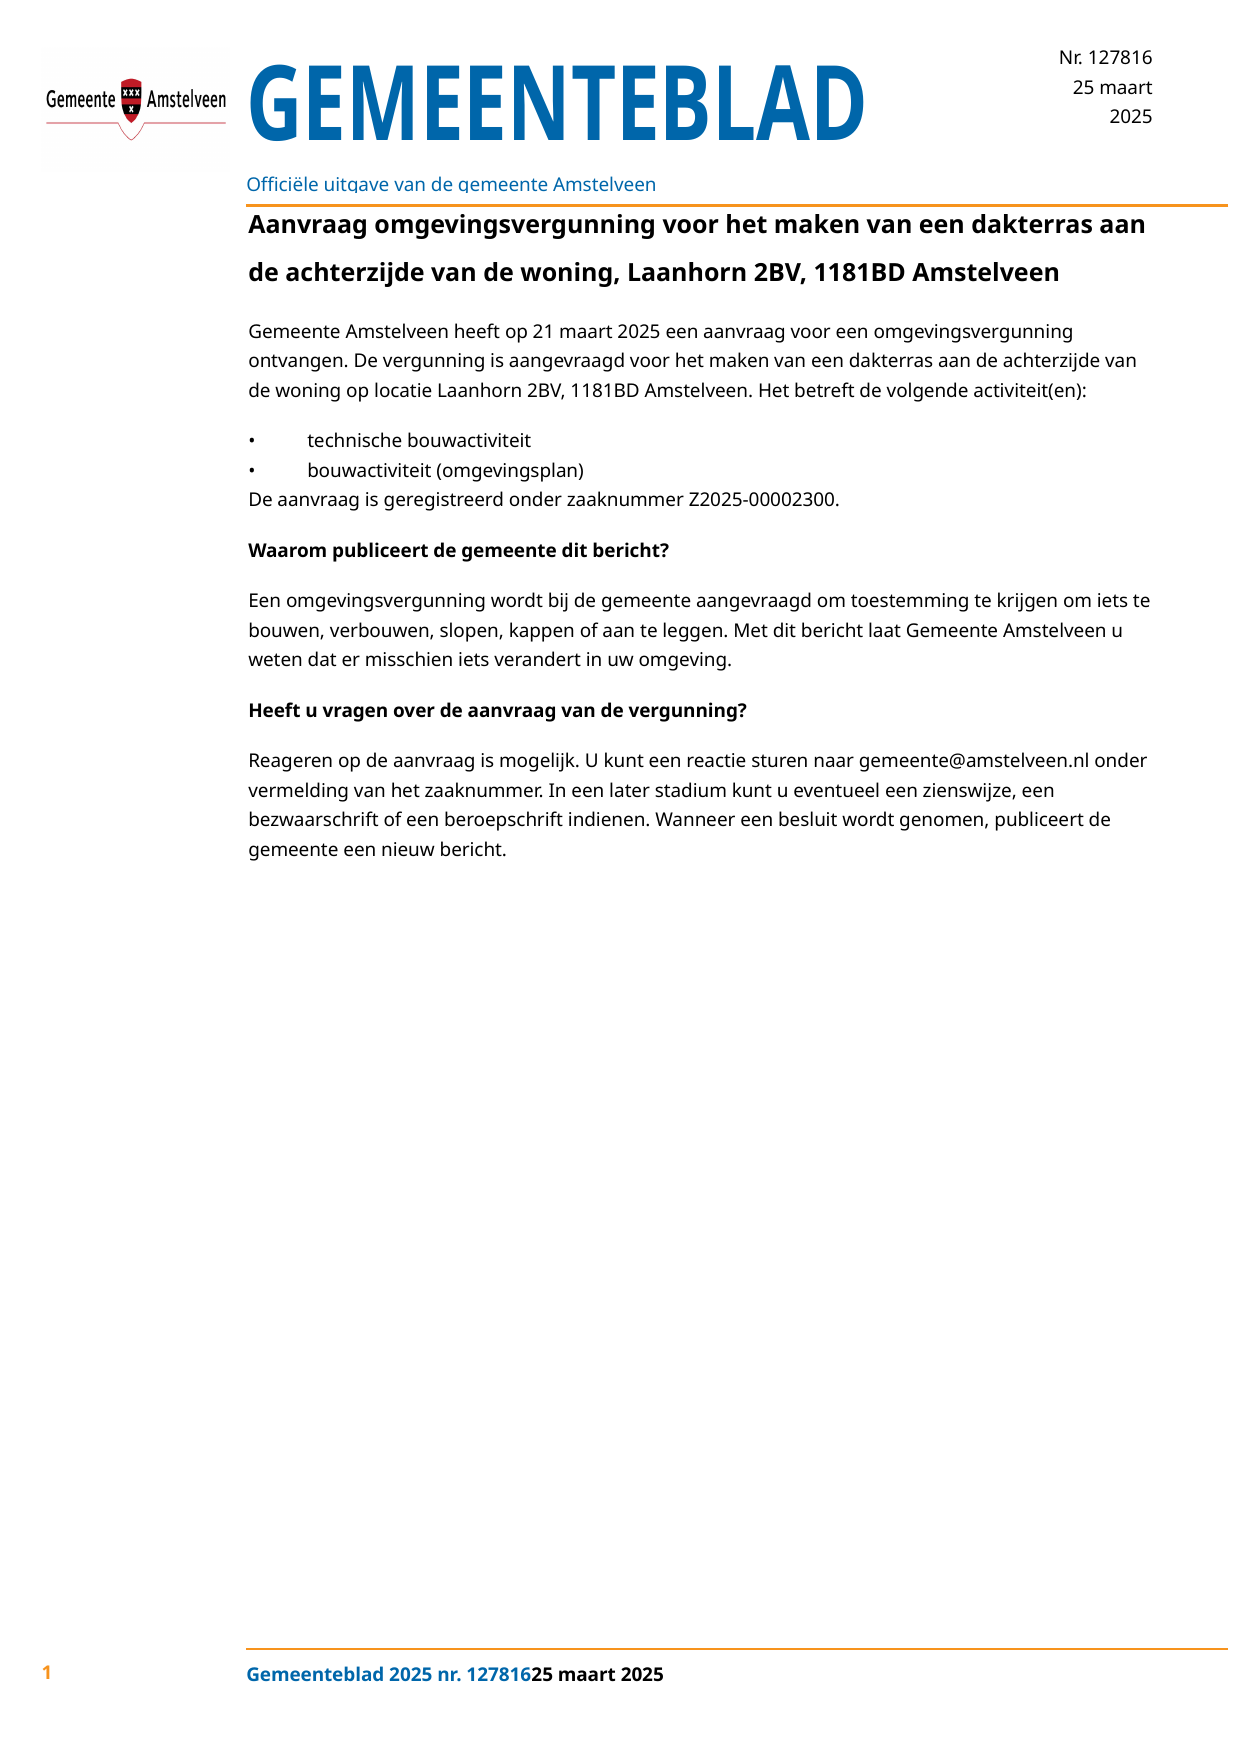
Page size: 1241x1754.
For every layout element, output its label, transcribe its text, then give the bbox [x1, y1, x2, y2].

list technische bouwactiviteit [248, 427, 1152, 453]
list bouwactiviteit (omgevingsplan) [248, 457, 1152, 483]
text Aanvraag omgevingsvergunning voor het maken van een dakterras aan de achterzijde van de woning, Laanhorn 2BV, 1181BD Amstelveen [248, 207, 1152, 288]
text Waarom publiceert de gemeente dit bericht? [248, 537, 1152, 563]
text De aanvraag is geregistreerd onder zaaknummer Z2025-00002300. [248, 487, 1152, 512]
text Gemeente Amstelveen heeft op 21 maart 2025 een aanvraag voor een omgevingsvergunning ontvangen. De vergunning is aangevraagd voor het maken van een dakterras aan de achterzijde van de woning op locatie Laanhorn 2BV, 1181BD Amstelveen. Het betreft de volgende activiteit(en): [248, 318, 1152, 403]
text Een omgevingsvergunning wordt bij de gemeente aangevraagd om toestemming te krijgen om iets te bouwen, verbouwen, slopen, kappen of aan te leggen. Met dit bericht laat Gemeente Amstelveen u weten dat er misschien iets verandert in uw omgeving. [248, 587, 1152, 672]
text Heeft u vragen over de aanvraag van de vergunning? [248, 697, 1152, 723]
picture [41, 47, 231, 172]
text Reageren op de aanvraag is mogelijk. U kunt een reactie sturen naar gemeente@amstelveen.nl onder vermelding van het zaaknummer. In een later stadium kunt u eventueel een zienswijze, een bezwaarschrift of een beroepschrift indienen. Wanneer een besluit wordt genomen, publiceert de gemeente een nieuw bericht. [248, 747, 1152, 862]
